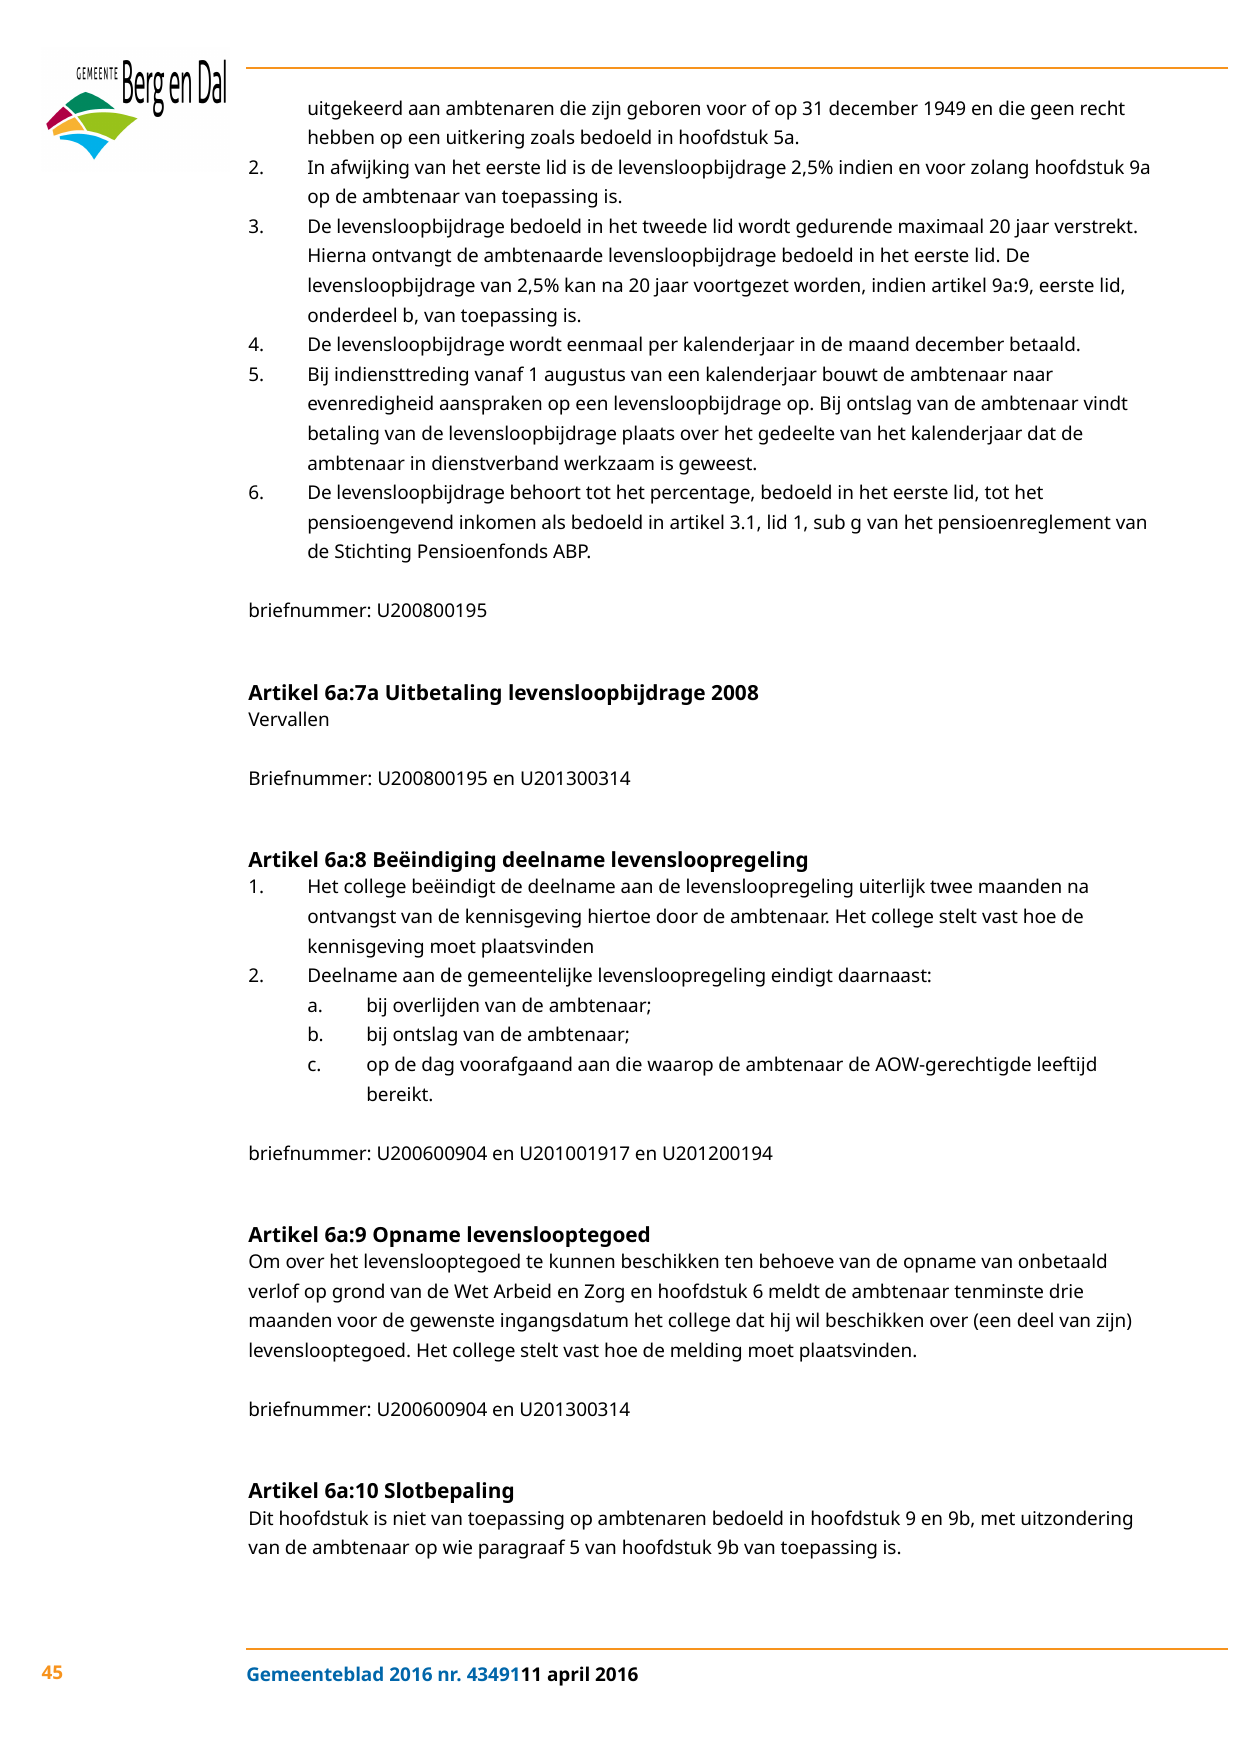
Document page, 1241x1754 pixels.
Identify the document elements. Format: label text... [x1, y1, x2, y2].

text Om over het levenslooptegoed te kunnen beschikken ten behoeve van de opname van onbetaald verlof op grond van de Wet Arbeid en Zorg en hoofdstuk 6 meldt de ambtenaar tenminste drie maanden voor de gewenste ingangsdatum het college dat hij wil beschikken over (een deel van zijn) levenslooptegoed. Het college stelt vast hoe de melding moet plaatsvinden. [248, 1248, 1152, 1363]
list bij overlijden van de ambtenaar; [307, 992, 1152, 1018]
text Artikel 6a:7a Uitbetaling levensloopbijdrage 2008 [248, 678, 1152, 706]
list De levensloopbijdrage bedoeld in het tweede lid wordt gedurende maximaal 20 jaar verstrekt. Hierna ontvangt de ambtenaarde levensloopbijdrage bedoeld in het eerste lid. De levensloopbijdrage van 2,5% kan na 20 jaar voortgezet worden, indien artikel 9a:9, eerste lid, onderdeel b, van toepassing is. [248, 213, 1152, 328]
list Bij indiensttreding vanaf 1 augustus van een kalenderjaar bouwt de ambtenaar naar evenredigheid aanspraken op een levensloopbijdrage op. Bij ontslag van de ambtenaar vindt betaling van de levensloopbijdrage plaats over het gedeelte van het kalenderjaar dat de ambtenaar in dienstverband werkzaam is geweest. [248, 361, 1152, 476]
text briefnummer: U200600904 en U201001917 en U201200194 [248, 1140, 1152, 1166]
list In afwijking van het eerste lid is de levensloopbijdrage 2,5% indien en voor zolang hoofdstuk 9a op de ambtenaar van toepassing is. [248, 154, 1152, 209]
list Deelname aan de gemeentelijke levensloopregeling eindigt daarnaast: [248, 962, 1152, 988]
picture [41, 47, 231, 172]
text Dit hoofdstuk is niet van toepassing op ambtenaren bedoeld in hoofdstuk 9 en 9b, met uitzondering van de ambtenaar op wie paragraaf 5 van hoofdstuk 9b van toepassing is. [248, 1505, 1152, 1560]
list op de dag voorafgaand aan die waarop de ambtenaar de AOW-gerechtigde leeftijd bereikt. [307, 1051, 1152, 1107]
text Vervallen [248, 706, 1152, 732]
list Het college beëindigt de deelname aan de levensloopregeling uiterlijk twee maanden na ontvangst van de kennisgeving hiertoe door de ambtenaar. Het college stelt vast hoe de kennisgeving moet plaatsvinden [248, 874, 1152, 959]
text Briefnummer: U200800195 en U201300314 [248, 765, 1152, 791]
list De levensloopbijdrage wordt eenmaal per kalenderjaar in de maand december betaald. [248, 331, 1152, 357]
list bij ontslag van de ambtenaar; [307, 1022, 1152, 1047]
text Artikel 6a:8 Beëindiging deelname levensloopregeling [248, 845, 1152, 874]
text Artikel 6a:10 Slotbepaling [248, 1476, 1152, 1505]
text briefnummer: U200800195 [248, 598, 1152, 623]
list De levensloopbijdrage behoort tot het percentage, bedoeld in het eerste lid, tot het pensioengevend inkomen als bedoeld in artikel 3.1, lid 1, sub g van het pensioenreglement van de Stichting Pensioenfonds ABP. [248, 479, 1152, 564]
text briefnummer: U200600904 en U201300314 [248, 1396, 1152, 1422]
text Artikel 6a:9 Opname levenslooptegoed [248, 1220, 1152, 1248]
list uitgekeerd aan ambtenaren die zijn geboren voor of op 31 december 1949 en die geen recht hebben op een uitkering zoals bedoeld in hoofdstuk 5a. [248, 95, 1152, 150]
